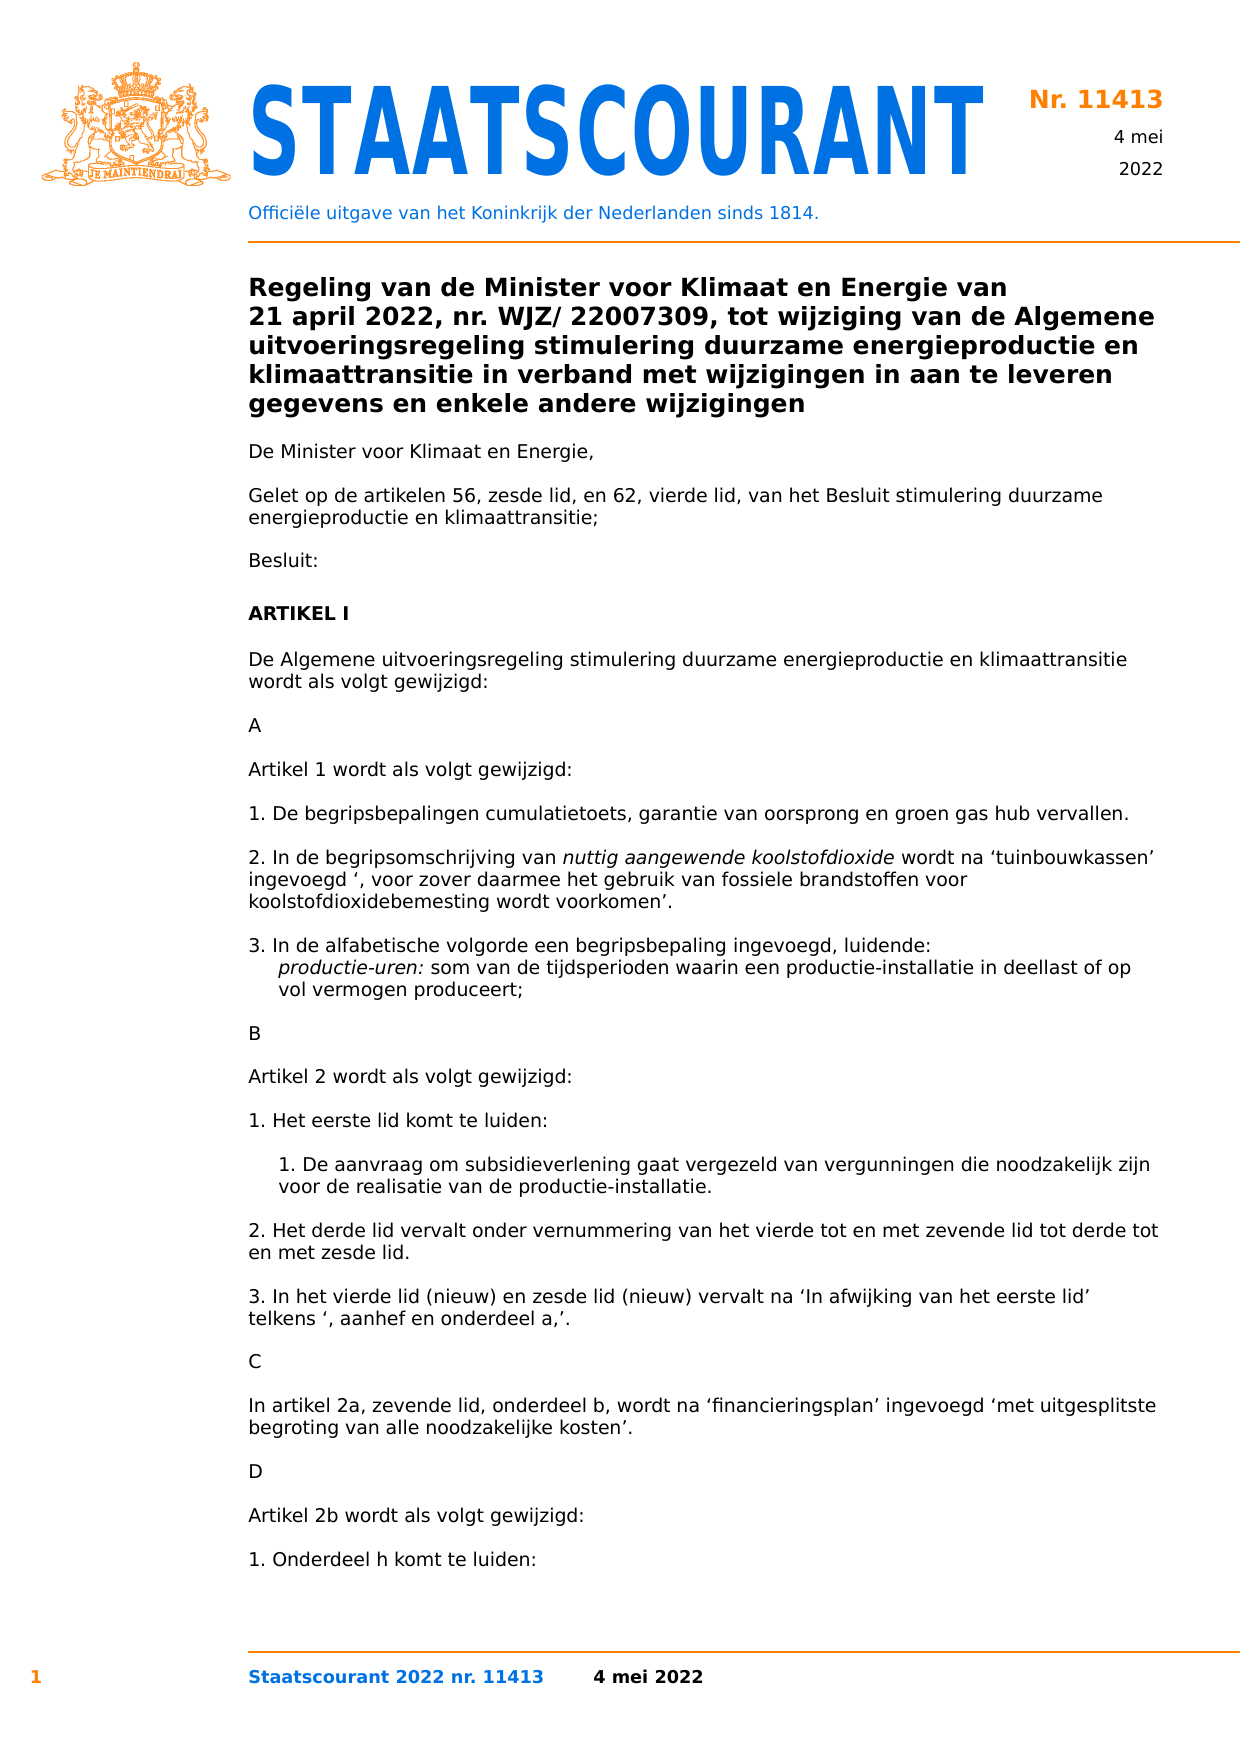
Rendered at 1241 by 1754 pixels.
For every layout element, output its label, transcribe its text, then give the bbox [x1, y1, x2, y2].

table_cell 4 mei [998, 121, 1240, 153]
text De Algemene uitvoeringsregeling stimulering duurzame energieproductie en klimaattransitie wordt als volgt gewijzigd: [248, 649, 1163, 693]
text 2. In de begripsomschrijving van nuttig aangewende koolstofdioxide wordt na ‘tuinbouwkassen’ ingevoegd ‘, voor zover daarmee het gebruik van fossiele brandstoffen voor koolstofdioxidebemesting wordt voorkomen’. [248, 847, 1163, 913]
subtitle Regeling van de Minister voor Klimaat en Energie van 21 april 2022, nr. WJZ/ 22007309, tot wijziging van de Algemene uitvoeringsregeling stimulering duurzame energieproductie en klimaattransitie in verband met wijzigingen in aan te leveren gegevens en enkele andere wijzigingen [248, 273, 1163, 419]
text 2. Het derde lid vervalt onder vernummering van het vierde tot en met zevende lid tot derde tot en met zesde lid. [248, 1220, 1163, 1264]
text De Minister voor Klimaat en Energie, [248, 441, 1163, 463]
text 1. De aanvraag om subsidieverlening gaat vergezeld van vergunningen die noodzakelijk zijn voor de realisatie van de productie-installatie. [278, 1154, 1163, 1198]
text Besluit: [248, 550, 1163, 572]
text D [248, 1461, 1163, 1483]
table_header STAATSCOURANT [248, 62, 998, 203]
text B [248, 1022, 1163, 1044]
picture [41, 62, 231, 186]
text 1. De begripsbepalingen cumulatietoets, garantie van oorsprong en groen gas hub vervallen. [248, 803, 1163, 825]
table_cell Officiële uitgave van het Koninkrijk der Nederlanden sinds 1814. [248, 203, 1240, 241]
text Artikel 2b wordt als volgt gewijzigd: [248, 1505, 1163, 1527]
text Artikel 2 wordt als volgt gewijzigd: [248, 1066, 1163, 1088]
table_header Nr. 11413 [998, 62, 1240, 121]
subtitle ARTIKEL I [248, 602, 1163, 624]
text 1. Het eerste lid komt te luiden: [248, 1110, 1163, 1132]
text In artikel 2a, zevende lid, onderdeel b, wordt na ‘financieringsplan’ ingevoegd ‘met uitgesplitste begroting van alle noodzakelijke kosten’. [248, 1395, 1163, 1439]
text 3. In de alfabetische volgorde een begripsbepaling ingevoegd, luidende: [248, 934, 1163, 957]
text productie-uren: som van de tijdsperioden waarin een productie-installatie in deellast of op vol vermogen produceert; [278, 957, 1163, 1001]
table_header [25, 62, 248, 241]
text 3. In het vierde lid (nieuw) en zesde lid (nieuw) vervalt na ‘In afwijking van het eerste lid’ telkens ‘, aanhef en onderdeel a,’. [248, 1286, 1163, 1329]
table_cell 2022 [998, 153, 1240, 203]
text Gelet op de artikelen 56, zesde lid, en 62, vierde lid, van het Besluit stimulering duurzame energieproductie en klimaattransitie; [248, 484, 1163, 528]
text C [248, 1351, 1163, 1373]
text A [248, 715, 1163, 737]
text 1. Onderdeel h komt te luiden: [248, 1549, 1163, 1571]
text Artikel 1 wordt als volgt gewijzigd: [248, 759, 1163, 781]
